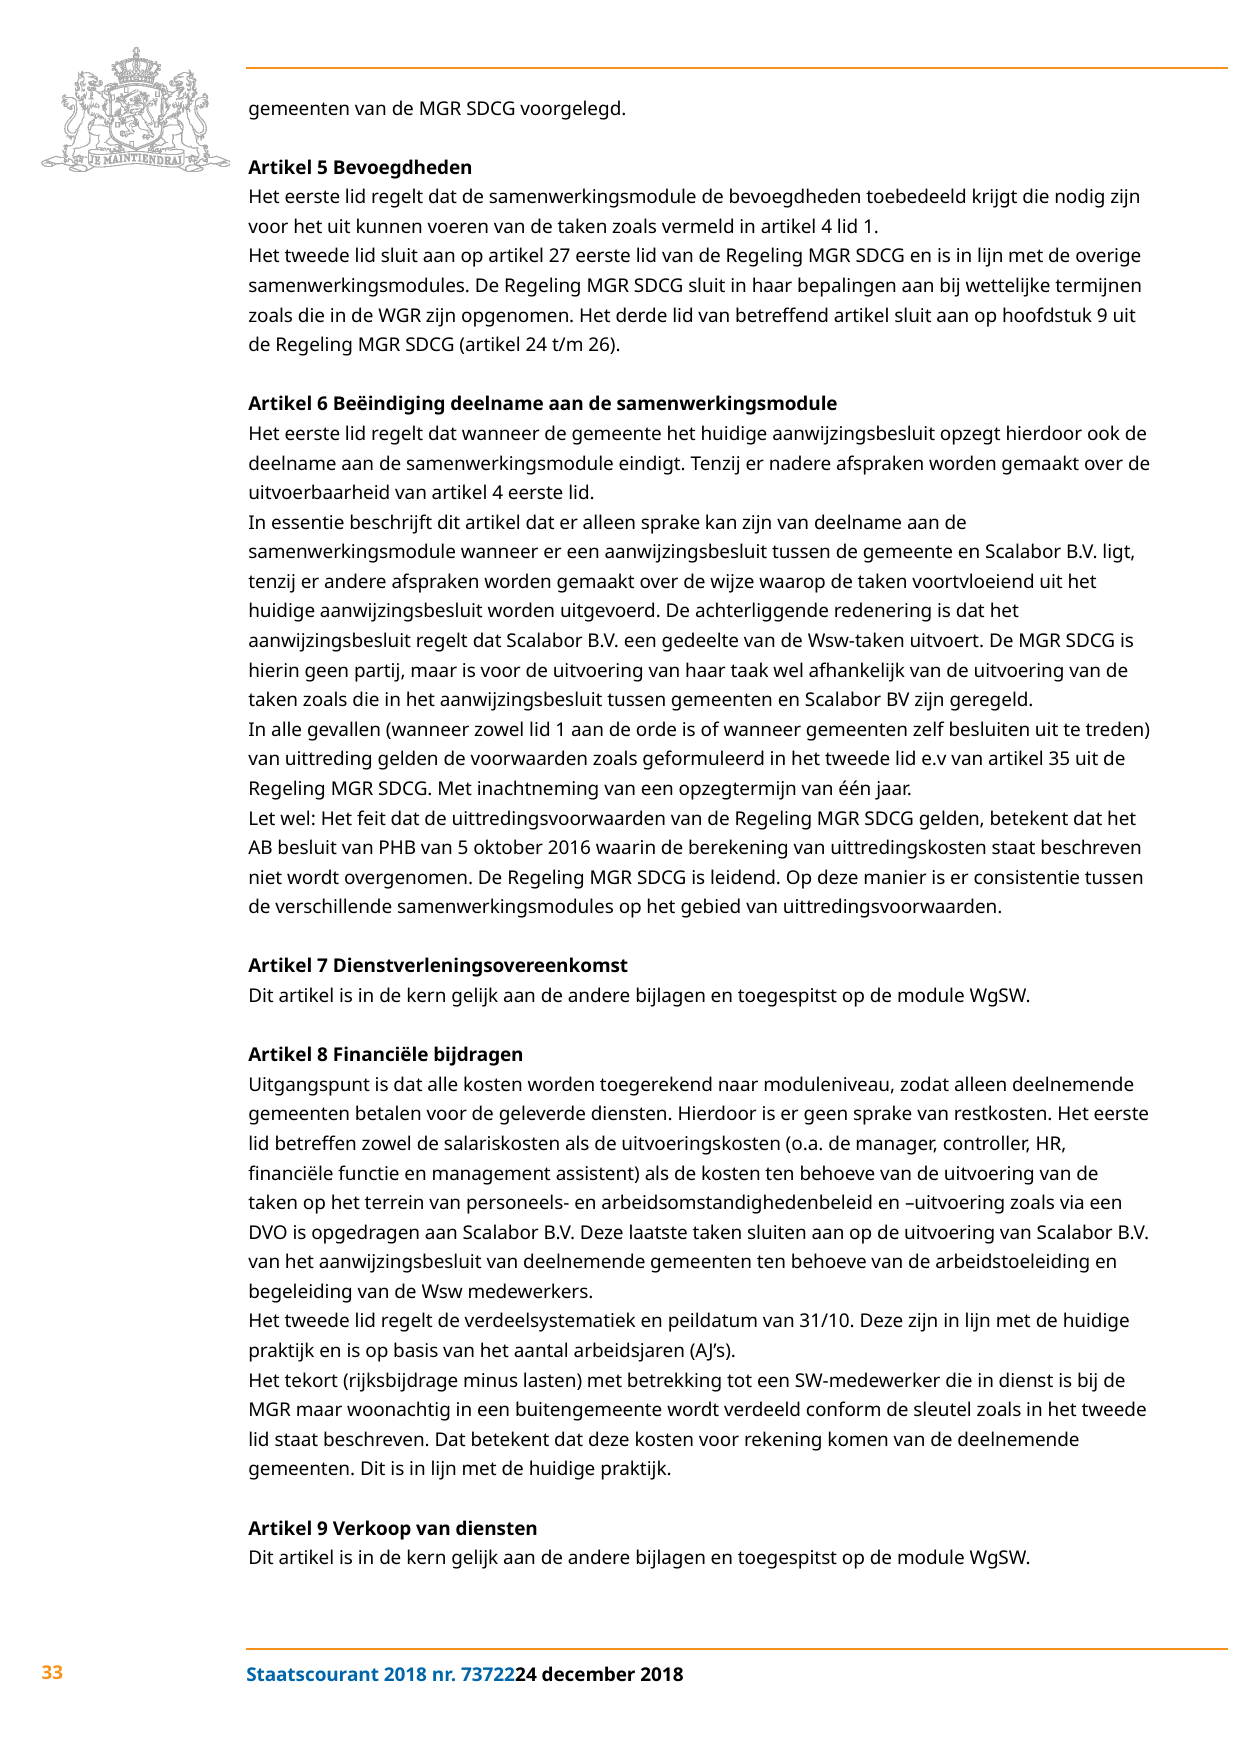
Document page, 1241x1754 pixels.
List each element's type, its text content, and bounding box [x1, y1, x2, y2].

text Dit artikel is in de kern gelijk aan de andere bijlagen en toegespitst op de module WgSW. [248, 1544, 1152, 1570]
text Dit artikel is in de kern gelijk aan de andere bijlagen en toegespitst op de module WgSW. [248, 982, 1152, 1008]
text Uitgangspunt is dat alle kosten worden toegerekend naar moduleniveau, zodat alleen deelnemende gemeenten betalen voor de geleverde diensten. Hierdoor is er geen sprake van restkosten. Het eerste lid betreffen zowel de salariskosten als de uitvoeringskosten (o.a. de manager, controller, HR, financiële functie en management assistent) als de kosten ten behoeve van de uitvoering van de taken op het terrein van personeels- en arbeidsomstandighedenbeleid en –uitvoering zoals via een DVO is opgedragen aan Scalabor B.V. Deze laatste taken sluiten aan op de uitvoering van Scalabor B.V. van het aanwijzingsbesluit van deelnemende gemeenten ten behoeve van de arbeidstoeleiding en begeleiding van de Wsw medewerkers. [248, 1071, 1152, 1304]
text Artikel 8 Financiële bijdragen [248, 1041, 1152, 1067]
text gemeenten van de MGR SDCG voorgelegd. [248, 95, 1152, 121]
text Het tweede lid sluit aan op artikel 27 eerste lid van de Regeling MGR SDCG en is in lijn met de overige samenwerkingsmodules. De Regeling MGR SDCG sluit in haar bepalingen aan bij wettelijke termijnen zoals die in de WGR zijn opgenomen. Het derde lid van betreffend artikel sluit aan op hoofdstuk 9 uit de Regeling MGR SDCG (artikel 24 t/m 26). [248, 243, 1152, 357]
text Artikel 6 Beëindiging deelname aan de samenwerkingsmodule [248, 391, 1152, 416]
text Het tekort (rijksbijdrage minus lasten) met betrekking tot een SW-medewerker die in dienst is bij de MGR maar woonachtig in een buitengemeente wordt verdeeld conform de sleutel zoals in het tweede lid staat beschreven. Dat betekent dat deze kosten voor rekening komen van de deelnemende gemeenten. Dit is in lijn met de huidige praktijk. [248, 1367, 1152, 1481]
text Het eerste lid regelt dat de samenwerkingsmodule de bevoegdheden toebedeeld krijgt die nodig zijn voor het uit kunnen voeren van de taken zoals vermeld in artikel 4 lid 1. [248, 183, 1152, 239]
text Artikel 9 Verkoop van diensten [248, 1515, 1152, 1541]
text Let wel: Het feit dat de uittredingsvoorwaarden van de Regeling MGR SDCG gelden, betekent dat het AB besluit van PHB van 5 oktober 2016 waarin de berekening van uittredingskosten staat beschreven niet wordt overgenomen. De Regeling MGR SDCG is leidend. Op deze manier is er consistentie tussen de verschillende samenwerkingsmodules op het gebied van uittredingsvoorwaarden. [248, 805, 1152, 919]
picture [41, 47, 231, 172]
text Het eerste lid regelt dat wanneer de gemeente het huidige aanwijzingsbesluit opzegt hierdoor ook de deelname aan de samenwerkingsmodule eindigt. Tenzij er nadere afspraken worden gemaakt over de uitvoerbaarheid van artikel 4 eerste lid. [248, 420, 1152, 505]
text Artikel 7 Dienstverleningsovereenkomst [248, 953, 1152, 978]
text In alle gevallen (wanneer zowel lid 1 aan de orde is of wanneer gemeenten zelf besluiten uit te treden) van uittreding gelden de voorwaarden zoals geformuleerd in het tweede lid e.v van artikel 35 uit de Regeling MGR SDCG. Met inachtneming van een opzegtermijn van één jaar. [248, 716, 1152, 801]
text Het tweede lid regelt de verdeelsystematiek en peildatum van 31/10. Deze zijn in lijn met de huidige praktijk en is op basis van het aantal arbeidsjaren (AJ’s). [248, 1308, 1152, 1363]
text In essentie beschrijft dit artikel dat er alleen sprake kan zijn van deelname aan de samenwerkingsmodule wanneer er een aanwijzingsbesluit tussen de gemeente en Scalabor B.V. ligt, tenzij er andere afspraken worden gemaakt over de wijze waarop de taken voortvloeiend uit het huidige aanwijzingsbesluit worden uitgevoerd. De achterliggende redenering is dat het aanwijzingsbesluit regelt dat Scalabor B.V. een gedeelte van de Wsw-taken uitvoert. De MGR SDCG is hierin geen partij, maar is voor de uitvoering van haar taak wel afhankelijk van de uitvoering van de taken zoals die in het aanwijzingsbesluit tussen gemeenten en Scalabor BV zijn geregeld. [248, 509, 1152, 712]
text Artikel 5 Bevoegdheden [248, 154, 1152, 180]
